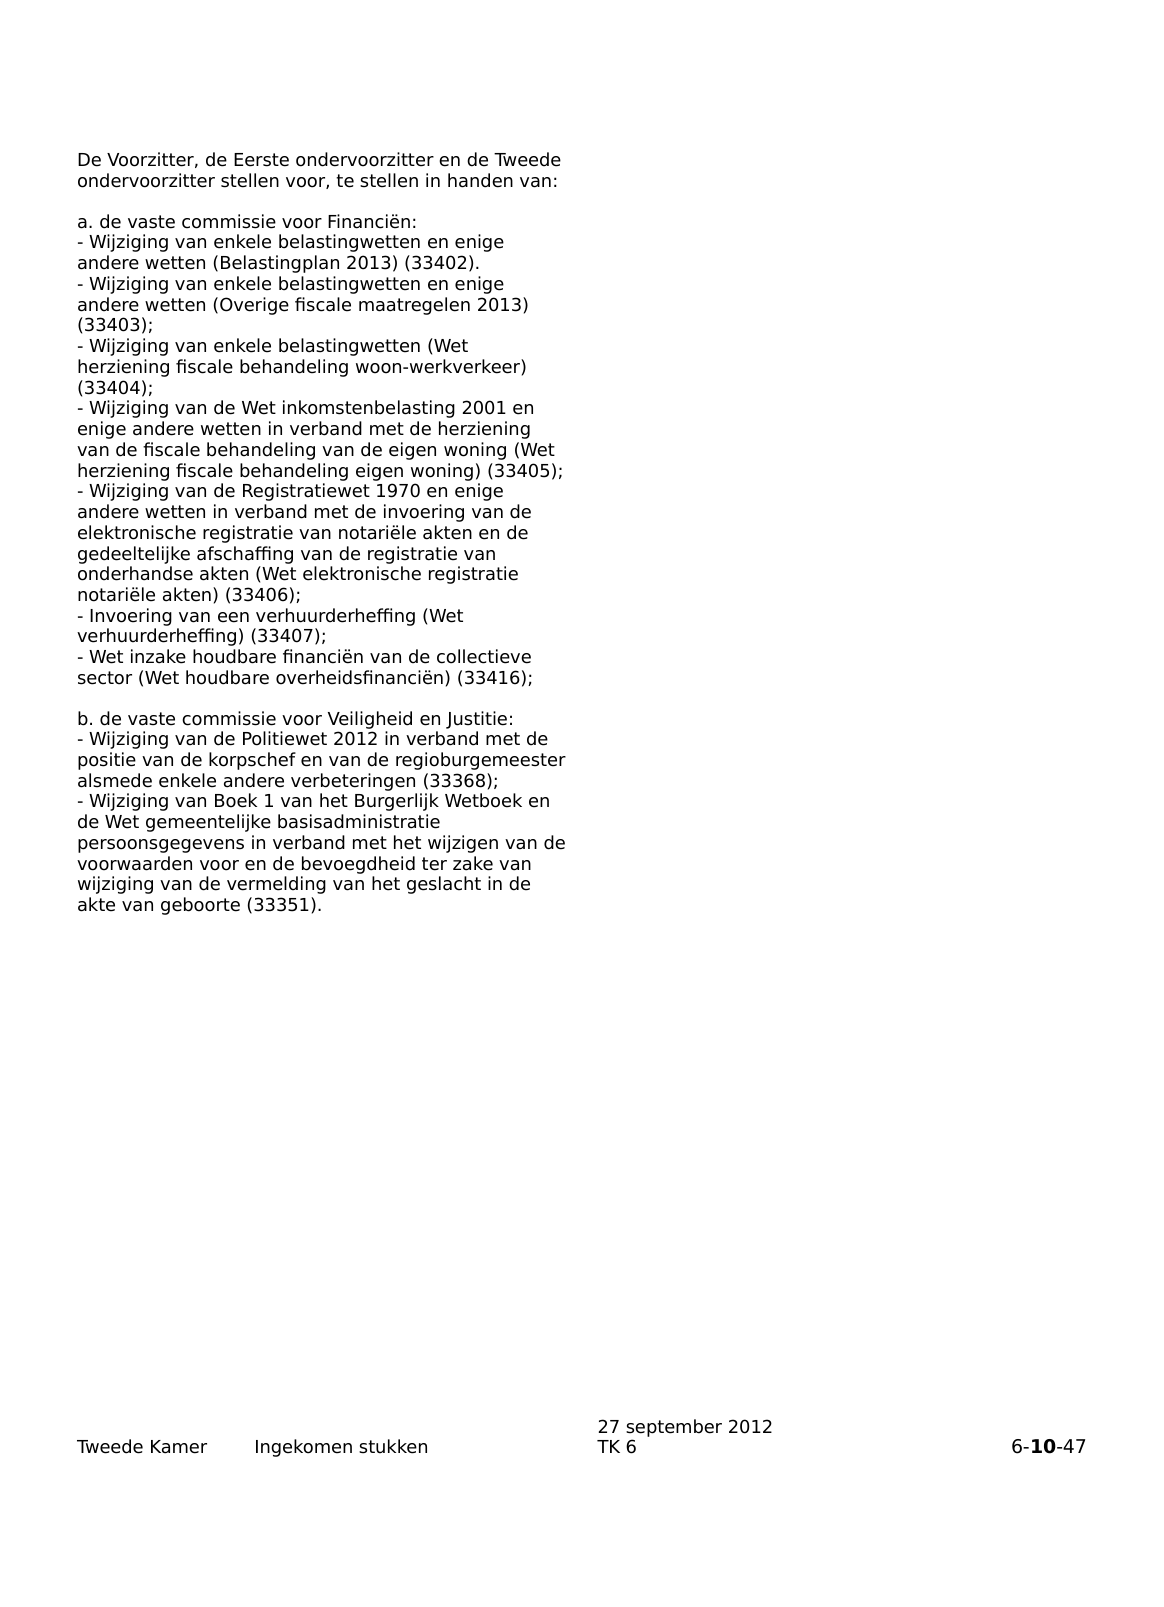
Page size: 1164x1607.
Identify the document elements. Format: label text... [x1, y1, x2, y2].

text a. de vaste commissie voor Financiën: [77, 212, 567, 232]
text - Wijziging van enkele belastingwetten en enige andere wetten (Overige fiscale maatregelen 2013) (33403); [77, 274, 567, 336]
text b. de vaste commissie voor Veiligheid en Justitie: [77, 708, 567, 729]
text - Invoering van een verhuurderheffing (Wet verhuurderheffing) (33407); [77, 606, 567, 647]
text - Wijziging van Boek 1 van het Burgerlijk Wetboek en de Wet gemeentelijke basisadministratie persoonsgegevens in verband met het wijzigen van de voorwaarden voor en de bevoegdheid ter zake van wijziging van de vermelding van het geslacht in de akte van geboorte (33351). [77, 791, 567, 916]
text - Wijziging van enkele belastingwetten en enige andere wetten (Belastingplan 2013) (33402). [77, 232, 567, 274]
text - Wijziging van de Wet inkomstenbelasting 2001 en enige andere wetten in verband met de herziening van de fiscale behandeling van de eigen woning (Wet herziening fiscale behandeling eigen woning) (33405); [77, 398, 567, 481]
text - Wijziging van de Registratiewet 1970 en enige andere wetten in verband met de invoering van de elektronische registratie van notariële akten en de gedeeltelijke afschaffing van de registratie van onderhandse akten (Wet elektronische registratie notariële akten) (33406); [77, 481, 567, 606]
text - Wet inzake houdbare financiën van de collectieve sector (Wet houdbare overheidsfinanciën) (33416); [77, 647, 567, 688]
text - Wijziging van enkele belastingwetten (Wet herziening fiscale behandeling woon-werkverkeer) (33404); [77, 336, 567, 398]
text De Voorzitter, de Eerste ondervoorzitter en de Tweede ondervoorzitter stellen voor, te stellen in handen van: [77, 150, 567, 192]
text - Wijziging van de Politiewet 2012 in verband met de positie van de korpschef en van de regioburgemeester alsmede enkele andere verbeteringen (33368); [77, 729, 567, 791]
